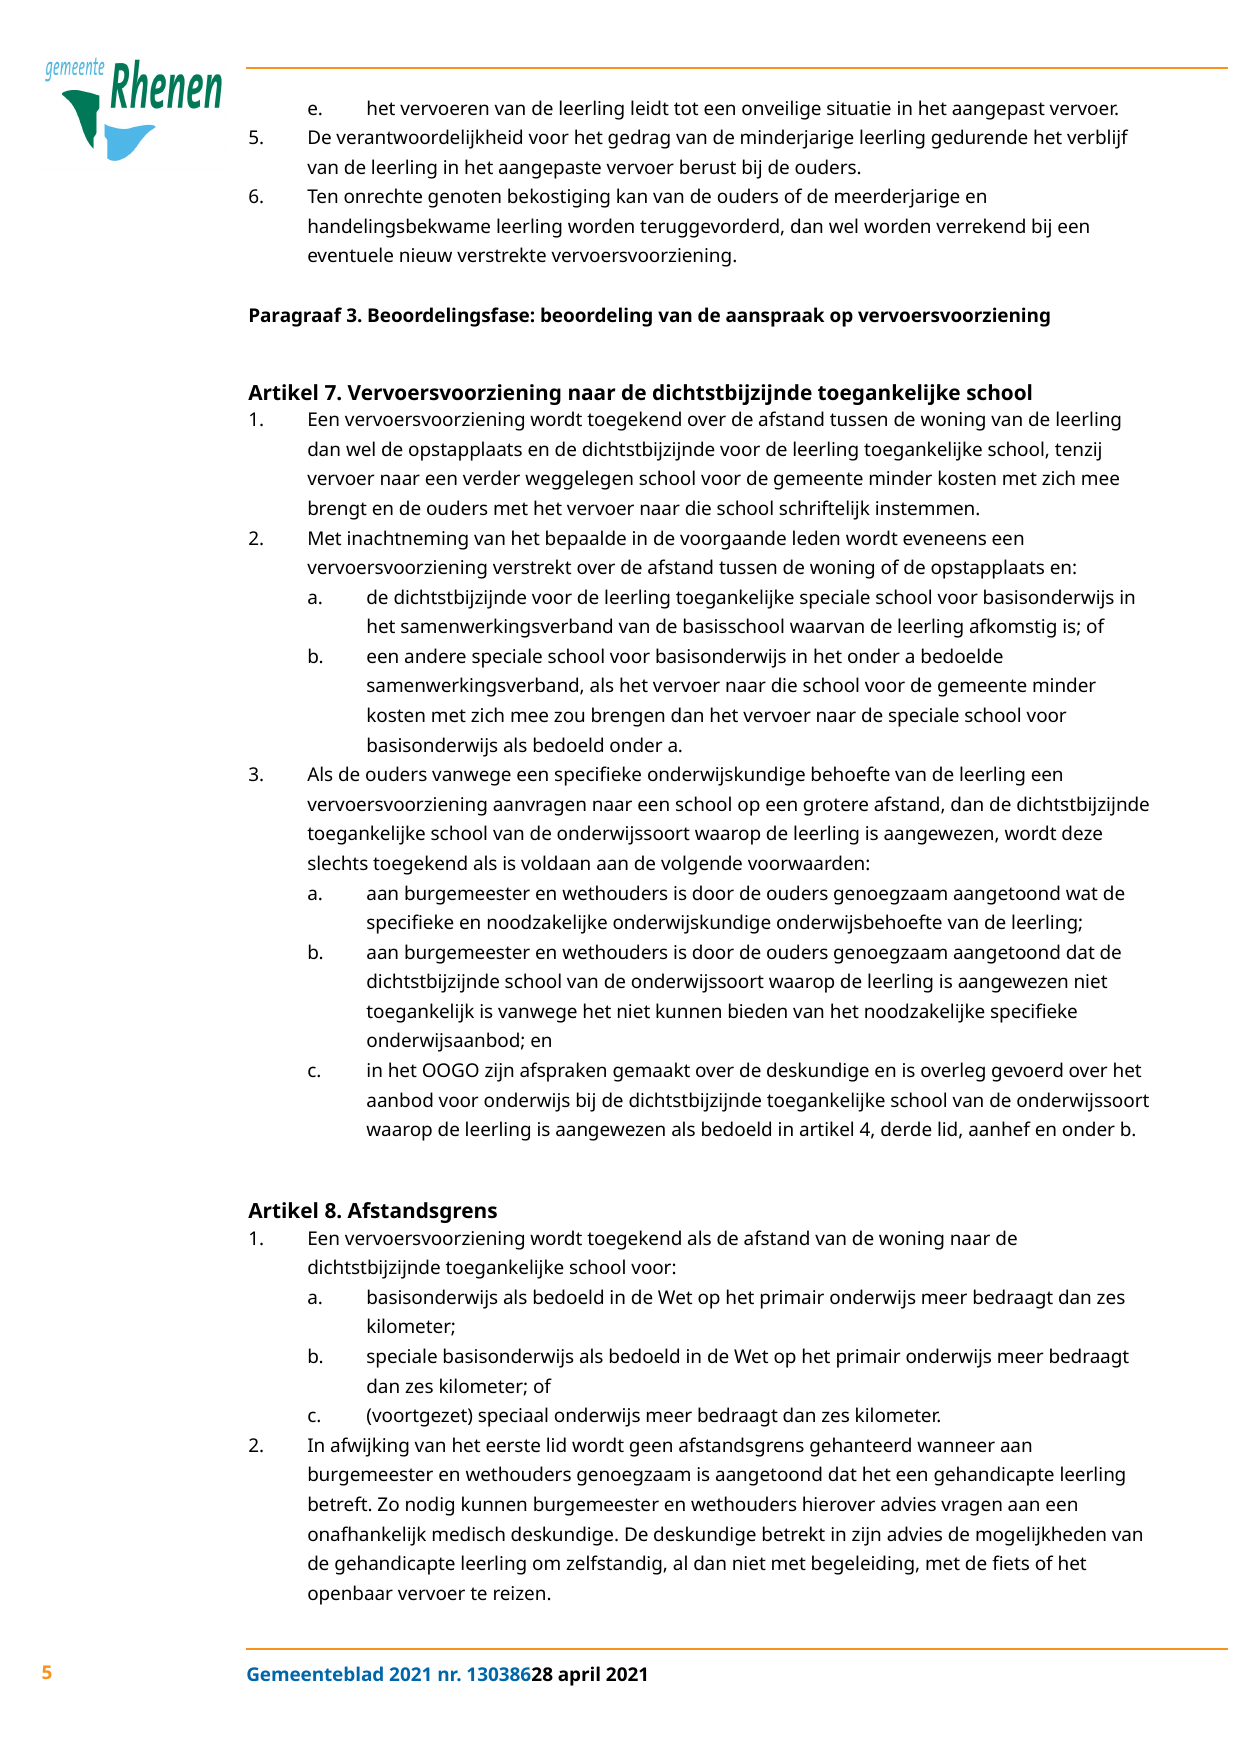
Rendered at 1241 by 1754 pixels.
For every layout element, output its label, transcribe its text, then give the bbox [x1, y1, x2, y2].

list een andere speciale school voor basisonderwijs in het onder a bedoelde samenwerkingsverband, als het vervoer naar die school voor de gemeente minder kosten met zich mee zou brengen dan het vervoer naar de speciale school voor basisonderwijs als bedoeld onder a. [307, 643, 1152, 758]
list De verantwoordelijkheid voor het gedrag van de minderjarige leerling gedurende het verblijf van de leerling in het aangepaste vervoer berust bij de ouders. [248, 124, 1152, 180]
list (voortgezet) speciaal onderwijs meer bedraagt dan zes kilometer. [307, 1402, 1152, 1428]
list aan burgemeester en wethouders is door de ouders genoegzaam aangetoond wat de specifieke en noodzakelijke onderwijskundige onderwijsbehoefte van de leerling; [307, 880, 1152, 935]
list In afwijking van het eerste lid wordt geen afstandsgrens gehanteerd wanneer aan burgemeester en wethouders genoegzaam is aangetoond dat het een gehandicapte leerling betreft. Zo nodig kunnen burgemeester en wethouders hierover advies vragen aan een onafhankelijk medisch deskundige. De deskundige betrekt in zijn advies de mogelijkheden van de gehandicapte leerling om zelfstandig, al dan niet met begeleiding, met de fiets of het openbaar vervoer te reizen. [248, 1432, 1152, 1606]
list speciale basisonderwijs als bedoeld in de Wet op het primair onderwijs meer bedraagt dan zes kilometer; of [307, 1343, 1152, 1398]
list aan burgemeester en wethouders is door de ouders genoegzaam aangetoond dat de dichtstbijzijnde school van de onderwijssoort waarop de leerling is aangewezen niet toegankelijk is vanwege het niet kunnen bieden van het noodzakelijke specifieke onderwijsaanbod; en [307, 939, 1152, 1053]
list de dichtstbijzijnde voor de leerling toegankelijke speciale school voor basisonderwijs in het samenwerkingsverband van de basisschool waarvan de leerling afkomstig is; of [307, 584, 1152, 639]
list Ten onrechte genoten bekostiging kan van de ouders of de meerderjarige en handelingsbekwame leerling worden teruggevorderd, dan wel worden verrekend bij een eventuele nieuw verstrekte vervoersvoorziening. [248, 183, 1152, 268]
list Een vervoersvoorziening wordt toegekend over de afstand tussen de woning van de leerling dan wel de opstapplaats en de dichtstbijzijnde voor de leerling toegankelijke school, tenzij vervoer naar een verder weggelegen school voor de gemeente minder kosten met zich mee brengt en de ouders met het vervoer naar die school schriftelijk instemmen. [248, 406, 1152, 521]
list in het OOGO zijn afspraken gemaakt over de deskundige en is overleg gevoerd over het aanbod voor onderwijs bij de dichtstbijzijnde toegankelijke school van de onderwijssoort waarop de leerling is aangewezen als bedoeld in artikel 4, derde lid, aanhef en onder b. [307, 1057, 1152, 1142]
picture [41, 47, 231, 172]
text Artikel 7. Vervoersvoorziening naar de dichtstbijzijnde toegankelijke school [248, 378, 1152, 406]
text Artikel 8. Afstandsgrens [248, 1196, 1152, 1225]
list basisonderwijs als bedoeld in de Wet op het primair onderwijs meer bedraagt dan zes kilometer; [307, 1284, 1152, 1339]
list Met inachtneming van het bepaalde in de voorgaande leden wordt eveneens een vervoersvoorziening verstrekt over de afstand tussen de woning of de opstapplaats en: [248, 525, 1152, 580]
list Een vervoersvoorziening wordt toegekend als de afstand van de woning naar de dichtstbijzijnde toegankelijke school voor: [248, 1225, 1152, 1280]
list het vervoeren van de leerling leidt tot een onveilige situatie in het aangepast vervoer. [307, 95, 1152, 121]
list Als de ouders vanwege een specifieke onderwijskundige behoefte van de leerling een vervoersvoorziening aanvragen naar een school op een grotere afstand, dan de dichtstbijzijnde toegankelijke school van de onderwijssoort waarop de leerling is aangewezen, wordt deze slechts toegekend als is voldaan aan de volgende voorwaarden: [248, 761, 1152, 876]
text Paragraaf 3. Beoordelingsfase: beoordeling van de aanspraak op vervoersvoorziening [248, 302, 1152, 328]
